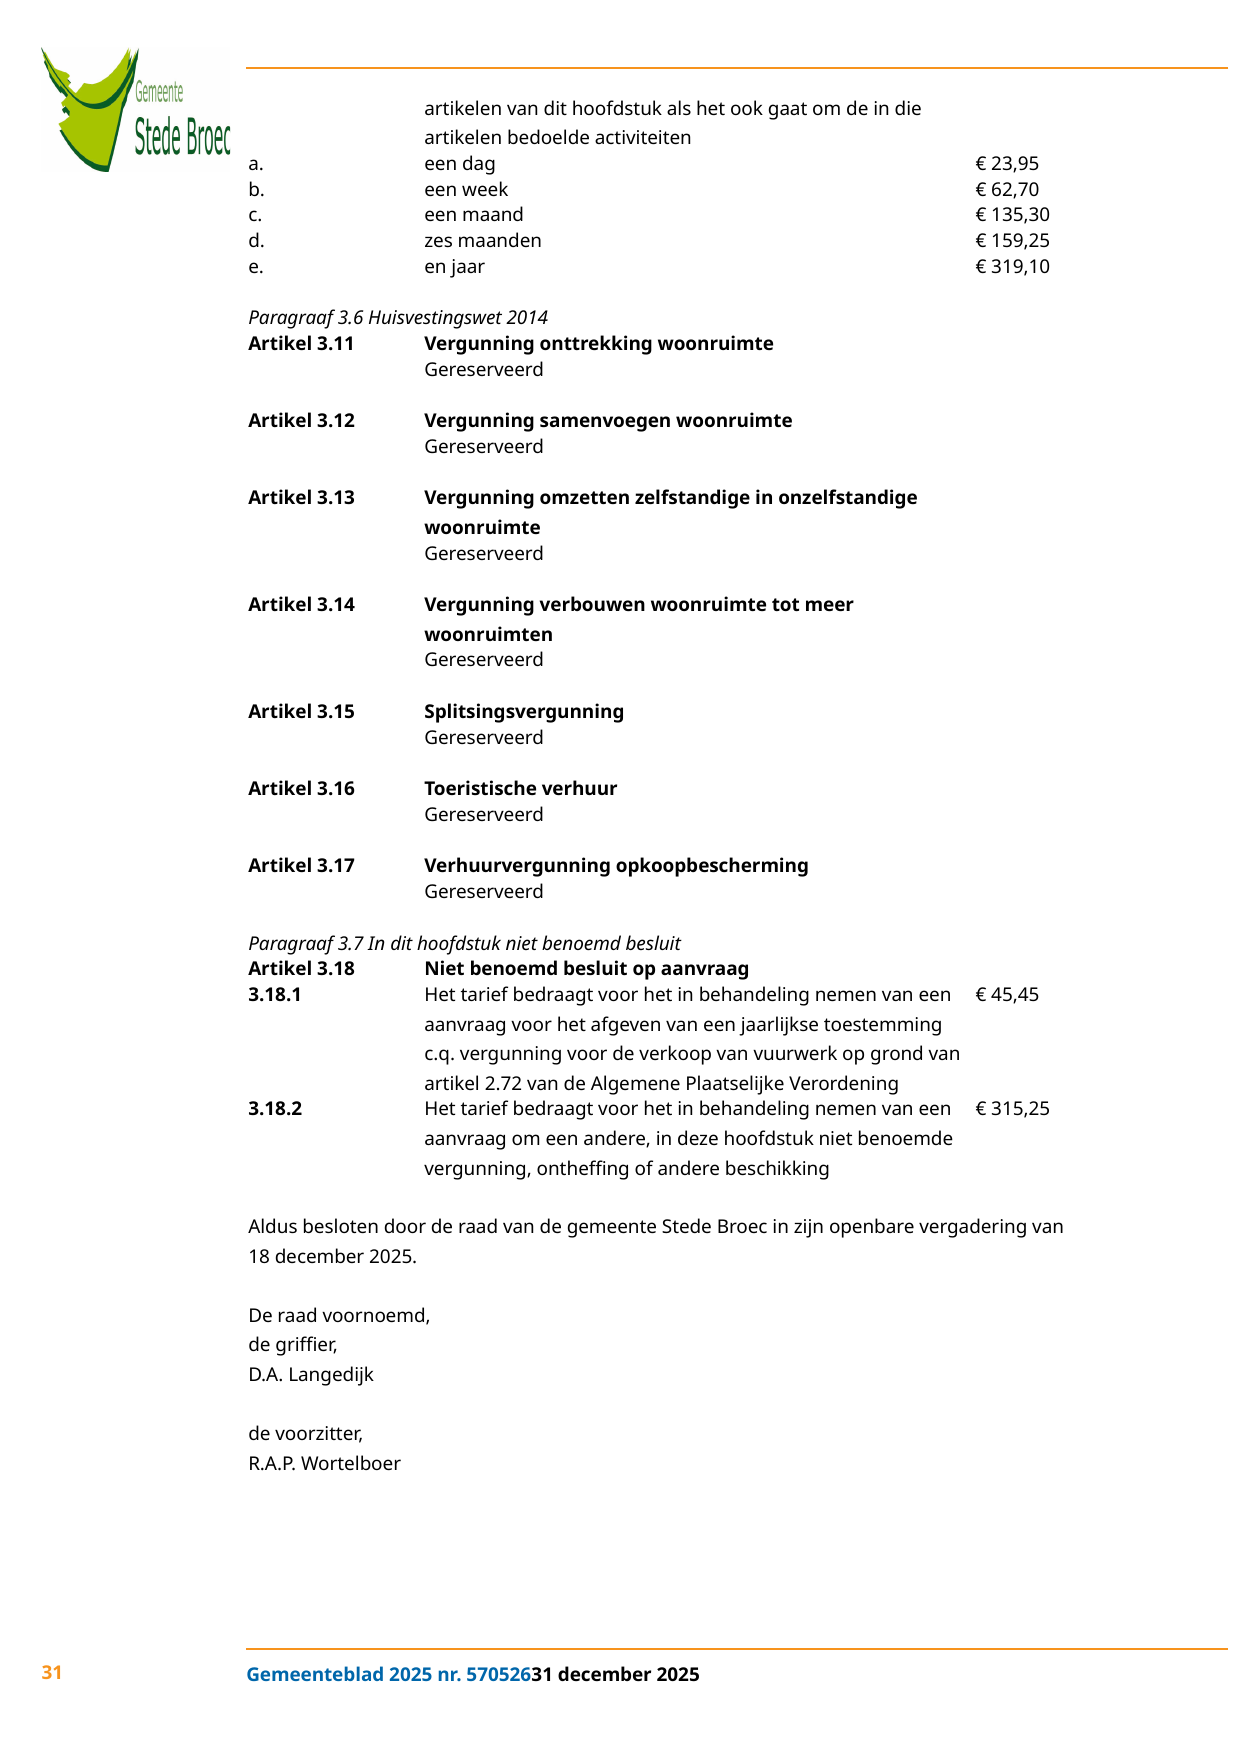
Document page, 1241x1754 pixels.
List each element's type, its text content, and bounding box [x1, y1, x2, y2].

table_cell € 23,95 [975, 150, 1152, 176]
table_cell [248, 724, 424, 749]
table_cell [975, 95, 1152, 150]
table_cell [248, 878, 424, 904]
table_cell b. [248, 176, 424, 202]
table_cell Gereserveerd [424, 647, 975, 672]
table_cell [248, 673, 424, 698]
table_cell Artikel 3.12 [248, 408, 424, 433]
table_cell Verhuurvergunning opkoopbescherming [424, 853, 975, 878]
table_cell een dag [424, 150, 975, 176]
table_cell [975, 330, 1152, 356]
table_cell Gereserveerd [424, 801, 975, 827]
table_cell [975, 724, 1152, 749]
table_cell [248, 459, 424, 484]
table_cell Het tarief bedraagt voor het in behandeling nemen van een aanvraag om een andere, in deze hoofdstuk niet benoemde vergunning, ontheffing of andere beschikking [424, 1096, 975, 1181]
table_cell € 319,10 [975, 253, 1152, 279]
table_cell [975, 904, 1152, 930]
table_cell [975, 279, 1152, 304]
table_cell Vergunning omzetten zelfstandige in onzelfstandige woonruimte [424, 485, 975, 540]
table_cell [424, 279, 975, 304]
table_cell [975, 459, 1152, 484]
table_cell Splitsingsvergunning [424, 698, 975, 724]
table_cell en jaar [424, 253, 975, 279]
table_cell Artikel 3.17 [248, 853, 424, 878]
table_cell [975, 591, 1152, 647]
table_cell [975, 853, 1152, 878]
table_cell Gereserveerd [424, 878, 975, 904]
table_cell 3.18.1 [248, 981, 424, 1096]
table_cell a. [248, 150, 424, 176]
table_cell [424, 566, 975, 591]
table_cell [424, 750, 975, 775]
table_cell [248, 566, 424, 591]
table_cell [248, 95, 424, 150]
table_cell [975, 775, 1152, 801]
table_cell Artikel 3.15 [248, 698, 424, 724]
table_cell Vergunning onttrekking woonruimte [424, 330, 975, 356]
table_cell Artikel 3.13 [248, 485, 424, 540]
text R.A.P. Wortelboer [248, 1450, 1152, 1476]
picture [41, 47, 231, 172]
text D.A. Langedijk [248, 1361, 1152, 1387]
table_cell [424, 459, 975, 484]
table_cell € 62,70 [975, 176, 1152, 202]
table_cell [975, 408, 1152, 433]
table_cell [975, 647, 1152, 672]
table_cell € 45,45 [975, 981, 1152, 1096]
table_cell [248, 801, 424, 827]
table_cell [248, 433, 424, 459]
table_cell Niet benoemd besluit op aanvraag [424, 955, 975, 981]
table_cell [975, 305, 1152, 330]
table_cell [975, 566, 1152, 591]
table_cell Vergunning verbouwen woonruimte tot meer woonruimten [424, 591, 975, 647]
text De raad voornoemd, [248, 1302, 1152, 1328]
table_cell Vergunning samenvoegen woonruimte [424, 408, 975, 433]
table_cell [975, 382, 1152, 407]
table_cell [975, 750, 1152, 775]
table_cell Toeristische verhuur [424, 775, 975, 801]
table_cell Paragraaf 3.6 Huisvestingswet 2014 [248, 305, 975, 330]
table_cell c. [248, 202, 424, 227]
table_cell Artikel 3.18 [248, 955, 424, 981]
table_cell Gereserveerd [424, 540, 975, 566]
text de griffier, [248, 1332, 1152, 1357]
table_cell [248, 827, 424, 852]
table_cell [424, 382, 975, 407]
table_cell € 159,25 [975, 227, 1152, 253]
table_cell zes maanden [424, 227, 975, 253]
text Aldus besloten door de raad van de gemeente Stede Broec in zijn openbare vergadering van 18 december 2025. [248, 1213, 1152, 1269]
table_cell Het tarief bedraagt voor het in behandeling nemen van een aanvraag voor het afgeven van een jaarlijkse toestemming c.q. vergunning voor de verkoop van vuurwerk op grond van artikel 2.72 van de Algemene Plaatselijke Verordening [424, 981, 975, 1096]
table_cell [248, 647, 424, 672]
table_cell Gereserveerd [424, 356, 975, 382]
table_cell [975, 930, 1152, 955]
table_cell [975, 955, 1152, 981]
table_cell [424, 827, 975, 852]
table_cell Artikel 3.16 [248, 775, 424, 801]
table_cell 3.18.2 [248, 1096, 424, 1181]
table_cell [248, 279, 424, 304]
table_cell [975, 827, 1152, 852]
table_cell € 315,25 [975, 1096, 1152, 1181]
table_cell [248, 540, 424, 566]
table_cell [975, 485, 1152, 540]
table_cell Artikel 3.11 [248, 330, 424, 356]
table_cell [975, 878, 1152, 904]
table_cell e. [248, 253, 424, 279]
table_cell [975, 673, 1152, 698]
table_cell [248, 904, 975, 930]
table_cell [248, 356, 424, 382]
table_cell [975, 433, 1152, 459]
text de voorzitter, [248, 1420, 1152, 1446]
table_cell een week [424, 176, 975, 202]
table_cell Gereserveerd [424, 724, 975, 749]
table_cell € 135,30 [975, 202, 1152, 227]
table_cell [975, 698, 1152, 724]
table_cell [975, 356, 1152, 382]
table_cell een maand [424, 202, 975, 227]
table_cell [975, 540, 1152, 566]
table_cell d. [248, 227, 424, 253]
table_cell [975, 801, 1152, 827]
table_cell [248, 382, 424, 407]
table_cell Paragraaf 3.7 In dit hoofdstuk niet benoemd besluit [248, 930, 975, 955]
table_cell [424, 673, 975, 698]
table_cell [248, 750, 424, 775]
table_cell artikelen van dit hoofdstuk als het ook gaat om de in die artikelen bedoelde activiteiten [424, 95, 975, 150]
table_cell Gereserveerd [424, 433, 975, 459]
table_cell Artikel 3.14 [248, 591, 424, 647]
